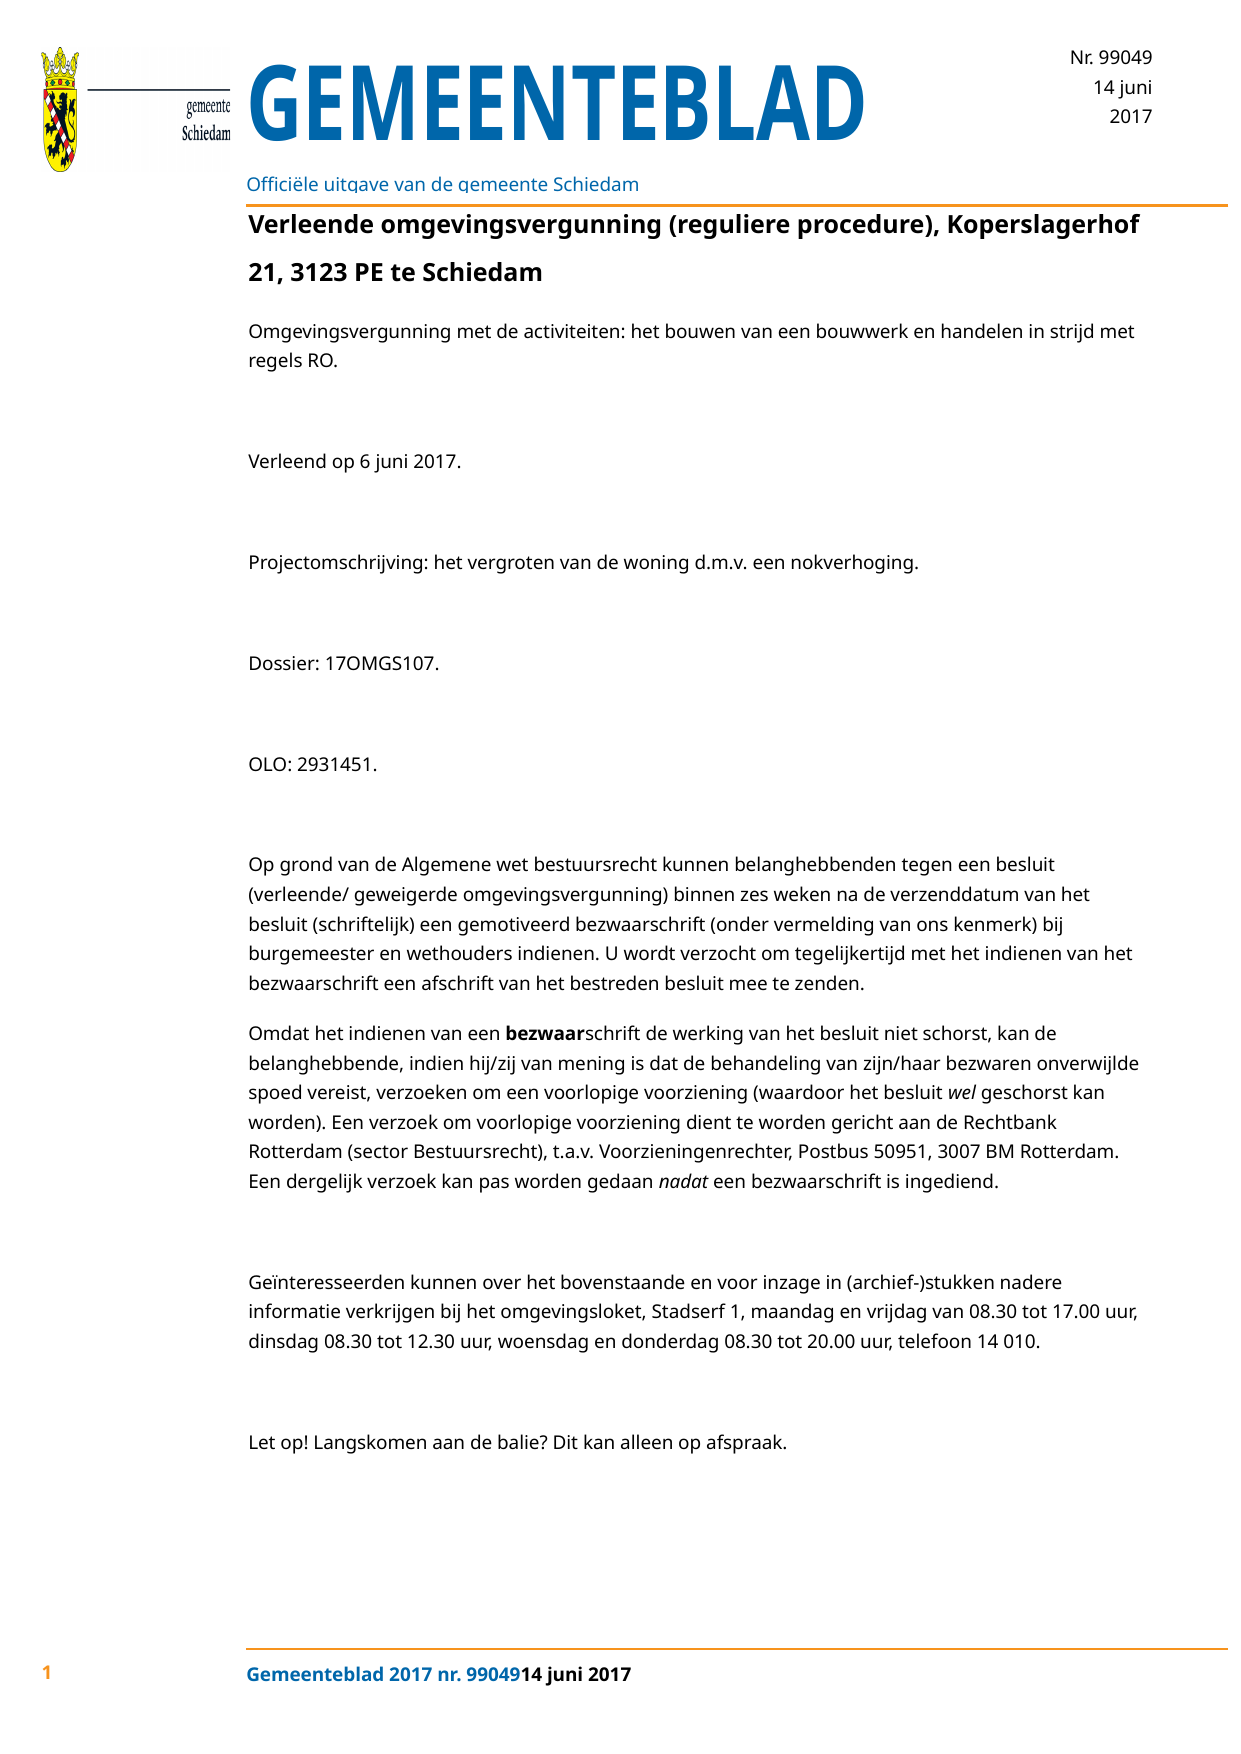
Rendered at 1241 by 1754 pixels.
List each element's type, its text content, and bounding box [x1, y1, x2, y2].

text Op grond van de Algemene wet bestuursrecht kunnen belanghebbenden tegen een besluit (verleende/ geweigerde omgevingsvergunning) binnen zes weken na de verzenddatum van het besluit (schriftelijk) een gemotiveerd bezwaarschrift (onder vermelding van ons kenmerk) bij burgemeester en wethouders indienen. U wordt verzocht om tegelijkertijd met het indienen van het bezwaarschrift een afschrift van het bestreden besluit mee te zenden. [248, 852, 1152, 996]
text Omgevingsvergunning met de activiteiten: het bouwen van een bouwwerk en handelen in strijd met regels RO. [248, 318, 1152, 373]
picture [41, 47, 231, 172]
text Let op! Langskomen aan de balie? Dit kan alleen op afspraak. [248, 1429, 1152, 1455]
text Geïnteresseerden kunnen over het bovenstaande en voor inzage in (archief-)stukken nadere informatie verkrijgen bij het omgevingsloket, Stadserf 1, maandag en vrijdag van 08.30 tot 17.00 uur, dinsdag 08.30 tot 12.30 uur, woensdag en donderdag 08.30 tot 20.00 uur, telefoon 14 010. [248, 1269, 1152, 1354]
text Projectomschrijving: het vergroten van de woning d.m.v. een nokverhoging. [248, 549, 1152, 575]
text Verleend op 6 juni 2017. [248, 448, 1152, 474]
text OLO: 2931451. [248, 751, 1152, 777]
text Omdat het indienen van een bezwaarschrift de werking van het besluit niet schorst, kan de belanghebbende, indien hij/zij van mening is dat de behandeling van zijn/haar bezwaren onverwijlde spoed vereist, verzoeken om een voorlopige voorziening (waardoor het besluit wel geschorst kan worden). Een verzoek om voorlopige voorziening dient te worden gericht aan de Rechtbank Rotterdam (sector Bestuursrecht), t.a.v. Voorzieningenrechter, Postbus 50951, 3007 BM Rotterdam. Een dergelijk verzoek kan pas worden gedaan nadat een bezwaarschrift is ingediend. [248, 1020, 1152, 1194]
text Dossier: 17OMGS107. [248, 650, 1152, 676]
text Verleende omgevingsvergunning (reguliere procedure), Koperslagerhof 21, 3123 PE te Schiedam [248, 207, 1152, 288]
